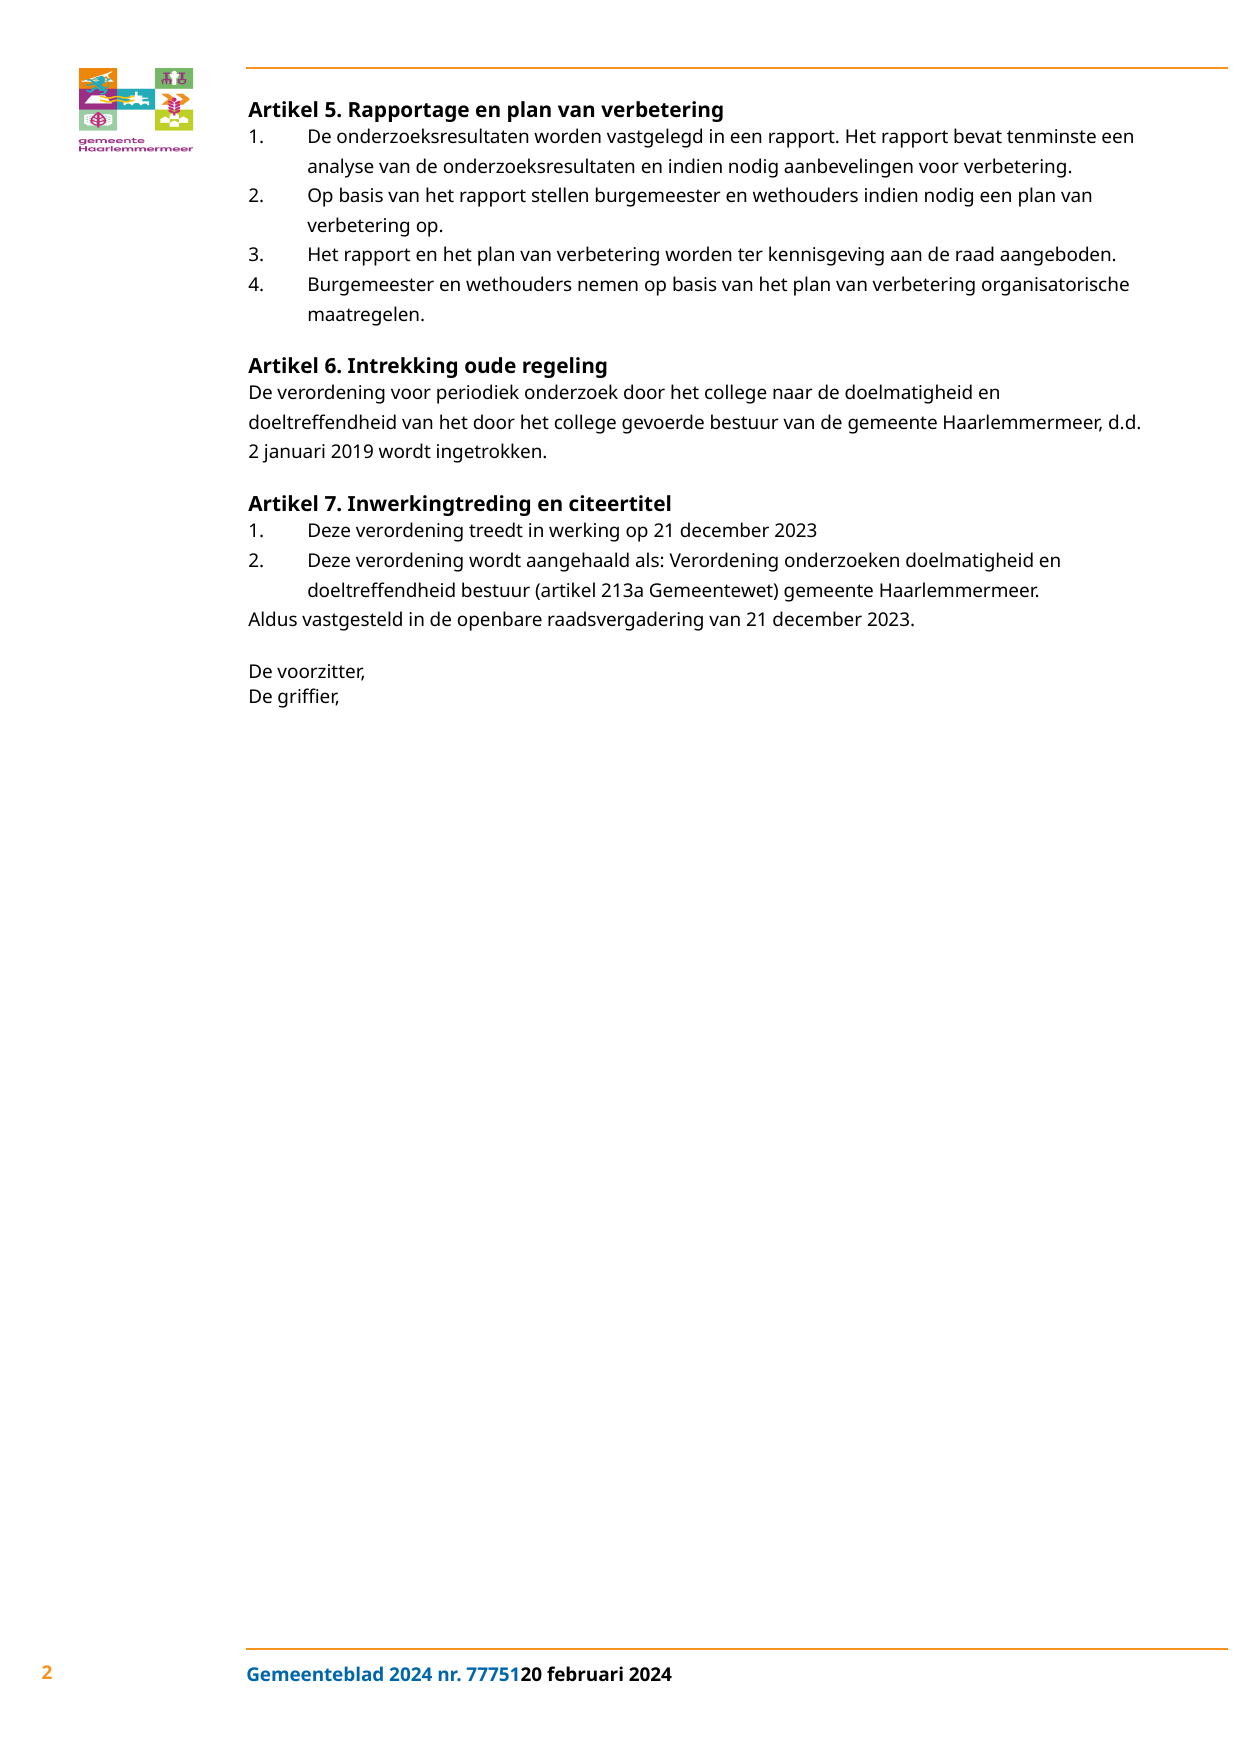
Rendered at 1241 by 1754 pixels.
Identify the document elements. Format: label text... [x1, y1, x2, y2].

list Het rapport en het plan van verbetering worden ter kennisgeving aan de raad aangeboden. [248, 242, 1152, 267]
text Artikel 5. Rapportage en plan van verbetering [248, 95, 1152, 123]
text Artikel 7. Inwerkingtreding en citeertitel [248, 489, 1152, 518]
text Artikel 6. Intrekking oude regeling [248, 351, 1152, 379]
list Deze verordening treedt in werking op 21 december 2023 [248, 518, 1152, 543]
text Aldus vastgesteld in de openbare raadsvergadering van 21 december 2023. [248, 606, 1152, 632]
list Deze verordening wordt aangehaald als: Verordening onderzoeken doelmatigheid en doeltreffendheid bestuur (artikel 213a Gemeentewet) gemeente Haarlemmermeer. [248, 547, 1152, 602]
text De griffier, [248, 683, 1152, 709]
picture [41, 47, 231, 172]
text De verordening voor periodiek onderzoek door het college naar de doelmatigheid en doeltreffendheid van het door het college gevoerde bestuur van de gemeente Haarlemmermeer, d.d. 2 januari 2019 wordt ingetrokken. [248, 379, 1152, 464]
text De voorzitter, [248, 658, 1152, 683]
list De onderzoeksresultaten worden vastgelegd in een rapport. Het rapport bevat tenminste een analyse van de onderzoeksresultaten en indien nodig aanbevelingen voor verbetering. [248, 123, 1152, 178]
list Op basis van het rapport stellen burgemeester en wethouders indien nodig een plan van verbetering op. [248, 182, 1152, 238]
list Burgemeester en wethouders nemen op basis van het plan van verbetering organisatorische maatregelen. [248, 271, 1152, 326]
